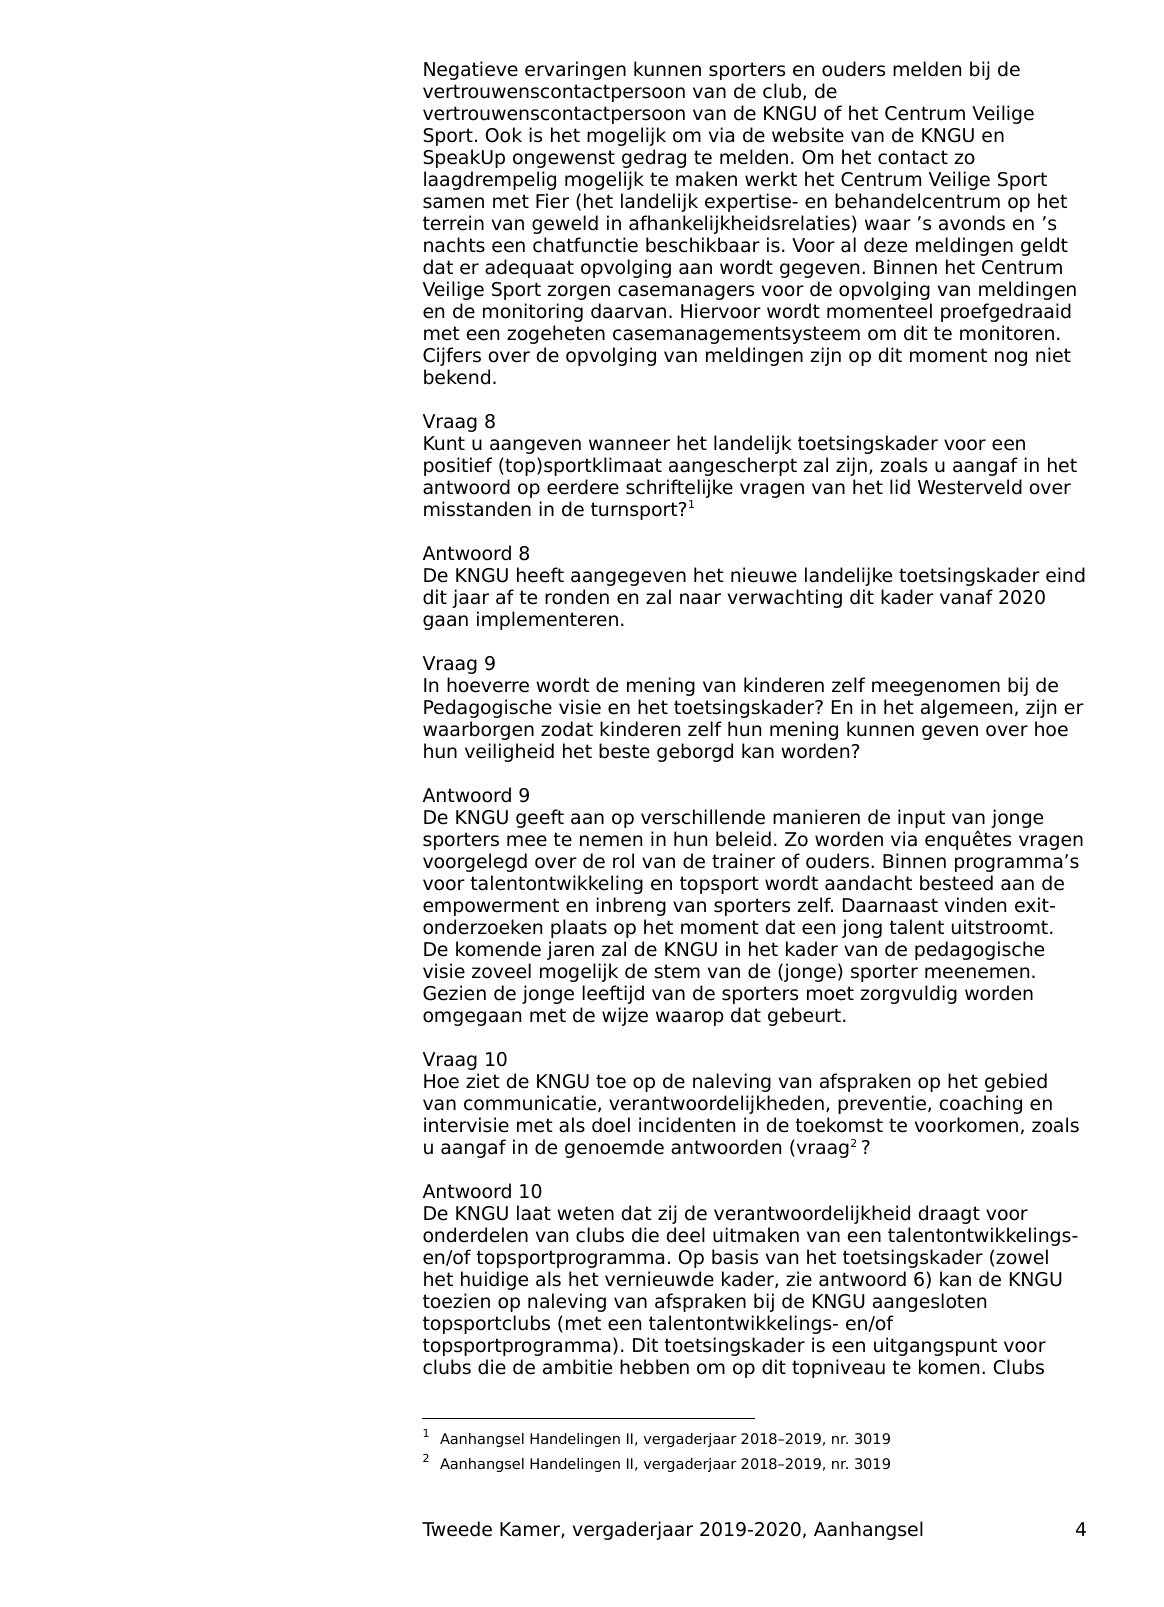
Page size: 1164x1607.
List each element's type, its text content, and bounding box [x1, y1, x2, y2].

text De KNGU geeft aan op verschillende manieren de input van jonge sporters mee te nemen in hun beleid. Zo worden via enquêtes vragen voorgelegd over de rol van de trainer of ouders. Binnen programma’s voor talentontwikkeling en topsport wordt aandacht besteed aan de empowerment en inbreng van sporters zelf. Daarnaast vinden exit-onderzoeken plaats op het moment dat een jong talent uitstroomt. De komende jaren zal de KNGU in het kader van de pedagogische [422, 807, 1087, 961]
text visie zoveel mogelijk de stem van de (jonge) sporter meenemen. Gezien de jonge leeftijd van de sporters moet zorgvuldig worden omgegaan met de wijze waarop dat gebeurt. [422, 961, 1087, 1027]
text Vraag 9 [422, 653, 1087, 675]
text In hoeverre wordt de mening van kinderen zelf meegenomen bij de Pedagogische visie en het toetsingskader? En in het algemeen, zijn er waarborgen zodat kinderen zelf hun mening kunnen geven over hoe hun veiligheid het beste geborgd kan worden? [422, 675, 1087, 763]
text Kunt u aangeven wanneer het landelijk toetsingskader voor een positief (top)sportklimaat aangescherpt zal zijn, zoals u aangaf in het antwoord op eerdere schriftelijke vragen van het lid Westerveld over misstanden in de turnsport? [422, 433, 1087, 521]
text Vraag 10 [422, 1049, 1087, 1071]
text Negatieve ervaringen kunnen sporters en ouders melden bij de vertrouwenscontactpersoon van de club, de vertrouwenscontactpersoon van de KNGU of het Centrum Veilige Sport. Ook is het mogelijk om via de website van de KNGU en SpeakUp ongewenst gedrag te melden. Om het contact zo laagdrempelig mogelijk te maken werkt het Centrum Veilige Sport samen met Fier (het landelijk expertise- en behandelcentrum op het terrein van geweld in afhankelijkheidsrelaties) waar ’s avonds en ’s nachts een chatfunctie beschikbaar is. Voor al deze meldingen geldt dat er adequaat opvolging aan wordt gegeven. Binnen het Centrum Veilige Sport zorgen casemanagers voor de opvolging van meldingen en de monitoring daarvan. Hiervoor wordt momenteel proefgedraaid met een zogeheten casemanagementsysteem om dit te monitoren. Cijfers over de opvolging van meldingen zijn op dit moment nog niet bekend. [422, 59, 1087, 389]
text De KNGU laat weten dat zij de verantwoordelijkheid draagt voor onderdelen van clubs die deel uitmaken van een talentontwikkelings- en/of topsportprogramma. Op basis van het toetsingskader (zowel het huidige als het vernieuwde kader, zie antwoord 6) kan de KNGU toezien op naleving van afspraken bij de KNGU aangesloten topsportclubs (met een talentontwikkelings- en/of topsportprogramma). Dit toetsingskader is een uitgangspunt voor clubs die de ambitie hebben om op dit topniveau te komen. Clubs [422, 1203, 1087, 1379]
text Antwoord 8 [422, 543, 1087, 565]
text Hoe ziet de KNGU toe op de naleving van afspraken op het gebied van communicatie, verantwoordelijkheden, preventie, coaching en intervisie met als doel incidenten in de toekomst te voorkomen, zoals u aangaf in de genoemde antwoorden (vraag? [422, 1071, 1087, 1159]
text Antwoord 9 [422, 785, 1087, 807]
text Vraag 8 [422, 411, 1087, 433]
text De KNGU heeft aangegeven het nieuwe landelijke toetsingskader eind dit jaar af te ronden en zal naar verwachting dit kader vanaf 2020 gaan implementeren. [422, 565, 1087, 631]
text Aanhangsel Handelingen II, vergaderjaar 2018–2019, nr. 3019 [422, 1427, 1087, 1449]
text Antwoord 10 [422, 1181, 1087, 1203]
text Aanhangsel Handelingen II, vergaderjaar 2018–2019, nr. 3019 [422, 1452, 1087, 1474]
